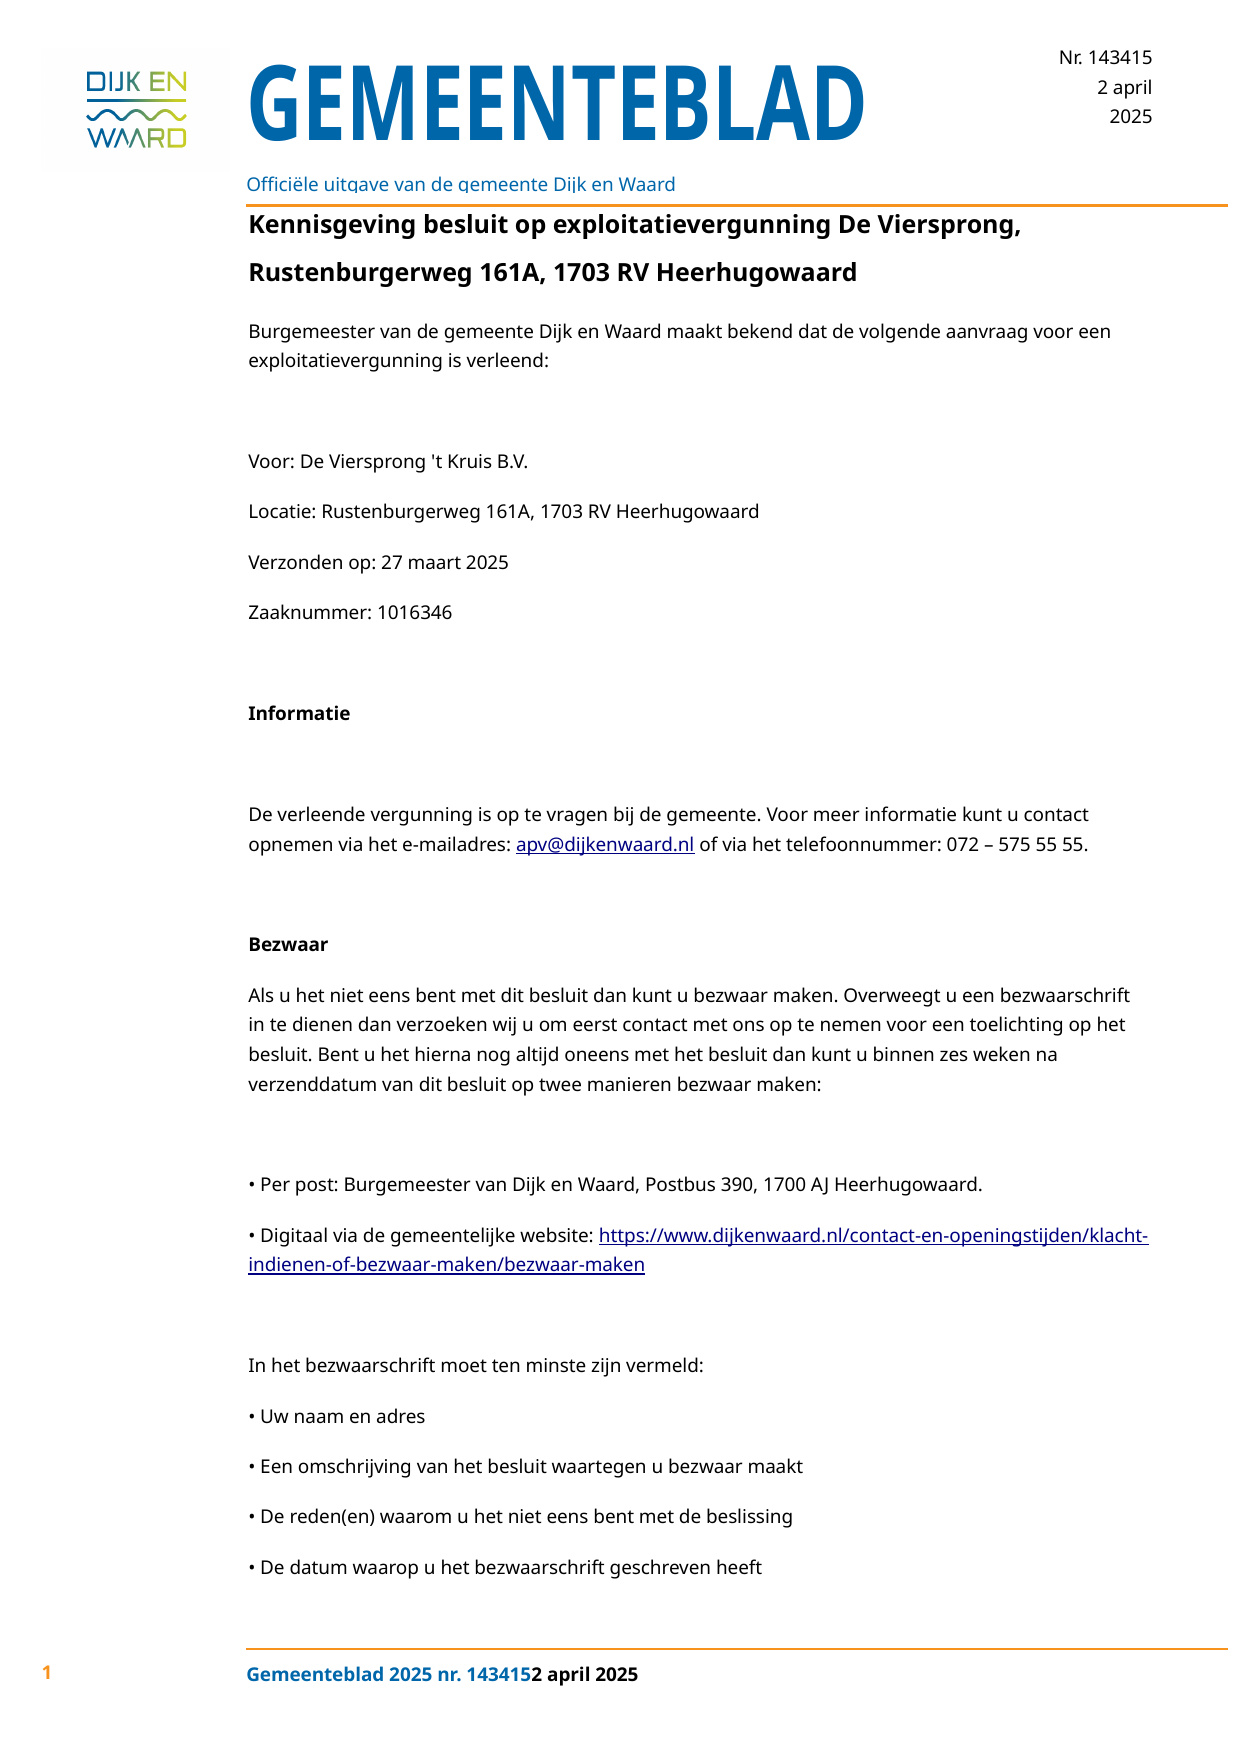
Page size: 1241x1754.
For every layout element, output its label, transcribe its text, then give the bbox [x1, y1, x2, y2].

text • De reden(en) waarom u het niet eens bent met de beslissing [248, 1504, 1152, 1529]
text Verzonden op: 27 maart 2025 [248, 549, 1152, 575]
text • Uw naam en adres [248, 1403, 1152, 1429]
text Als u het niet eens bent met dit besluit dan kunt u bezwaar maken. Overweegt u een bezwaarschrift in te dienen dan verzoeken wij u om eerst contact met ons op te nemen voor een toelichting op het besluit. Bent u het hierna nog altijd oneens met het besluit dan kunt u binnen zes weken na verzenddatum van dit besluit op twee manieren bezwaar maken: [248, 982, 1152, 1097]
text Zaaknummer: 1016346 [248, 599, 1152, 625]
picture [41, 47, 231, 172]
text Bezwaar [248, 932, 1152, 957]
text De verleende vergunning is op te vragen bij de gemeente. Voor meer informatie kunt u contact opnemen via het e-mailadres: apv@dijkenwaard.nl of via het telefoonnummer: 072 – 575 55 55. [248, 801, 1152, 857]
text • De datum waarop u het bezwaarschrift geschreven heeft [248, 1554, 1152, 1580]
text • Een omschrijving van het besluit waartegen u bezwaar maakt [248, 1453, 1152, 1479]
text Informatie [248, 700, 1152, 726]
text • Per post: Burgemeester van Dijk en Waard, Postbus 390, 1700 AJ Heerhugowaard. [248, 1172, 1152, 1197]
text In het bezwaarschrift moet ten minste zijn vermeld: [248, 1352, 1152, 1378]
text Kennisgeving besluit op exploitatievergunning De Viersprong, Rustenburgerweg 161A, 1703 RV Heerhugowaard [248, 207, 1152, 288]
text • Digitaal via de gemeentelijke website: https://www.dijkenwaard.nl/contact-en-openingstijden/klacht-indienen-of-bezwaar-maken/bezwaar-maken [248, 1222, 1152, 1277]
text Burgemeester van de gemeente Dijk en Waard maakt bekend dat de volgende aanvraag voor een exploitatievergunning is verleend: [248, 318, 1152, 373]
text Locatie: Rustenburgerweg 161A, 1703 RV Heerhugowaard [248, 499, 1152, 524]
text Voor: De Viersprong 't Kruis B.V. [248, 448, 1152, 474]
